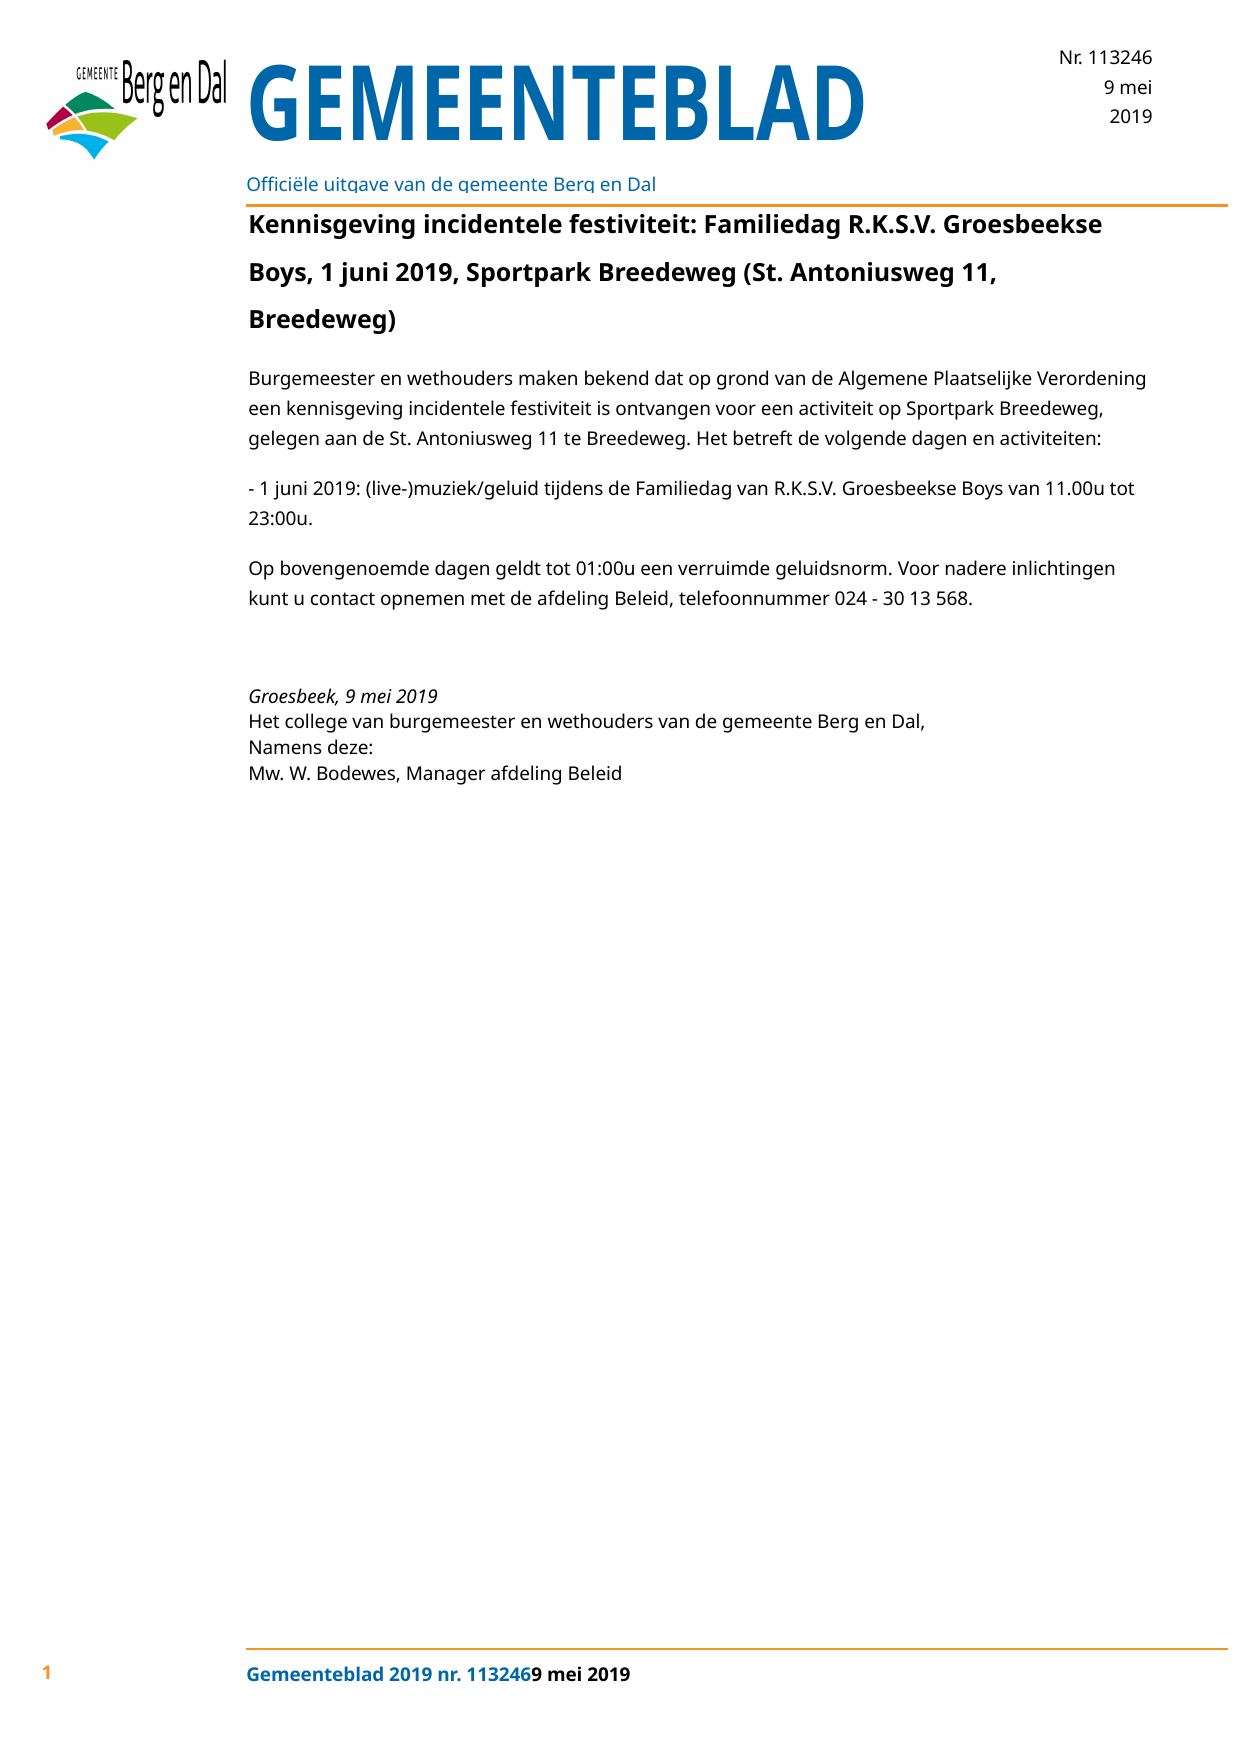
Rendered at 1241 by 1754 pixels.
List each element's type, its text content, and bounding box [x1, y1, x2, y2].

text Mw. W. Bodewes, Manager afdeling Beleid [248, 760, 1152, 786]
text Namens deze: [248, 734, 1152, 760]
text - 1 juni 2019: (live-)muziek/geluid tijdens de Familiedag van R.K.S.V. Groesbeekse Boys van 11.00u tot 23:00u. [248, 475, 1152, 530]
text Groesbeek, 9 mei 2019 [248, 683, 1152, 709]
picture [41, 47, 231, 172]
text Op bovengenoemde dagen geldt tot 01:00u een verruimde geluidsnorm. Voor nadere inlichtingen kunt u contact opnemen met de afdeling Beleid, telefoonnummer 024 - 30 13 568. [248, 555, 1152, 610]
text Het college van burgemeester en wethouders van de gemeente Berg en Dal, [248, 709, 1152, 734]
text Burgemeester en wethouders maken bekend dat op grond van de Algemene Plaatselijke Verordening een kennisgeving incidentele festiviteit is ontvangen voor een activiteit op Sportpark Breedeweg, gelegen aan de St. Antoniusweg 11 te Breedeweg. Het betreft de volgende dagen en activiteiten: [248, 366, 1152, 450]
text Kennisgeving incidentele festiviteit: Familiedag R.K.S.V. Groesbeekse Boys, 1 juni 2019, Sportpark Breedeweg (St. Antoniusweg 11, Breedeweg) [248, 207, 1152, 336]
